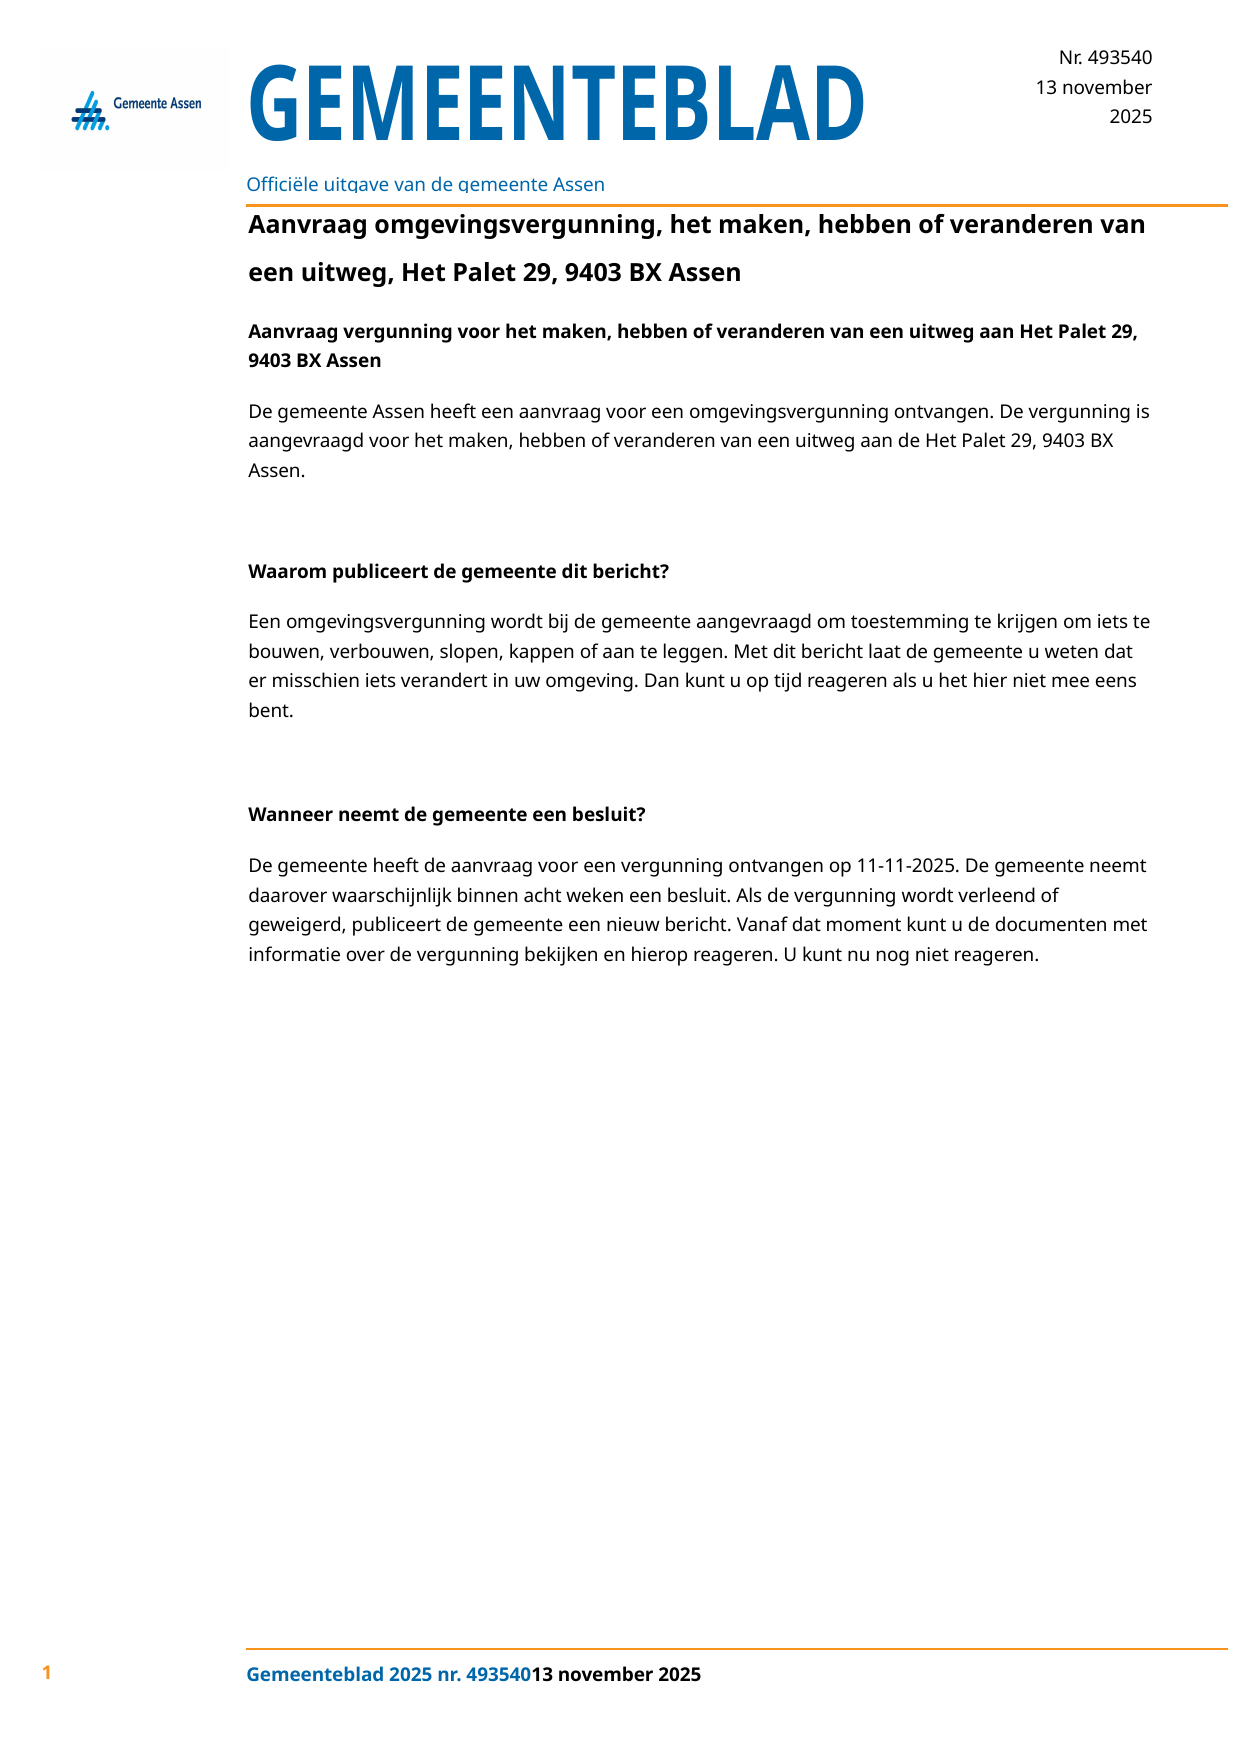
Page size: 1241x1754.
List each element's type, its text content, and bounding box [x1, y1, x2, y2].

text Waarom publiceert de gemeente dit bericht? [248, 558, 1152, 584]
text ﻿Wanneer neemt de gemeente een besluit? [248, 798, 1152, 827]
text Een omgevingsvergunning wordt bij de gemeente aangevraagd om toestemming te krijgen om iets te bouwen, verbouwen, slopen, kappen of aan te leggen. Met dit bericht laat de gemeente u weten dat er misschien iets verandert in uw omgeving. Dan kunt u op tijd reageren als u het hier niet mee eens bent. [248, 608, 1152, 723]
text De gemeente heeft de aanvraag voor een vergunning ontvangen op 11-11-2025. De gemeente neemt daarover waarschijnlijk binnen acht weken een besluit. Als de vergunning wordt verleend of geweigerd, publiceert de gemeente een nieuw bericht. Vanaf dat moment kunt u de documenten met informatie over de vergunning bekijken en hierop reageren. U kunt nu nog niet reageren. [248, 852, 1152, 967]
text De gemeente Assen heeft een aanvraag voor een omgevingsvergunning ontvangen. De vergunning is aangevraagd voor het maken, hebben of veranderen van een uitweg aan de Het Palet 29, 9403 BX Assen. [248, 398, 1152, 483]
picture [41, 47, 231, 172]
text Aanvraag vergunning voor het maken, hebben of veranderen van een uitweg aan Het Palet 29, 9403 BX Assen [248, 318, 1152, 373]
text Aanvraag omgevingsvergunning, het maken, hebben of veranderen van een uitweg, Het Palet 29, 9403 BX Assen [248, 207, 1152, 288]
